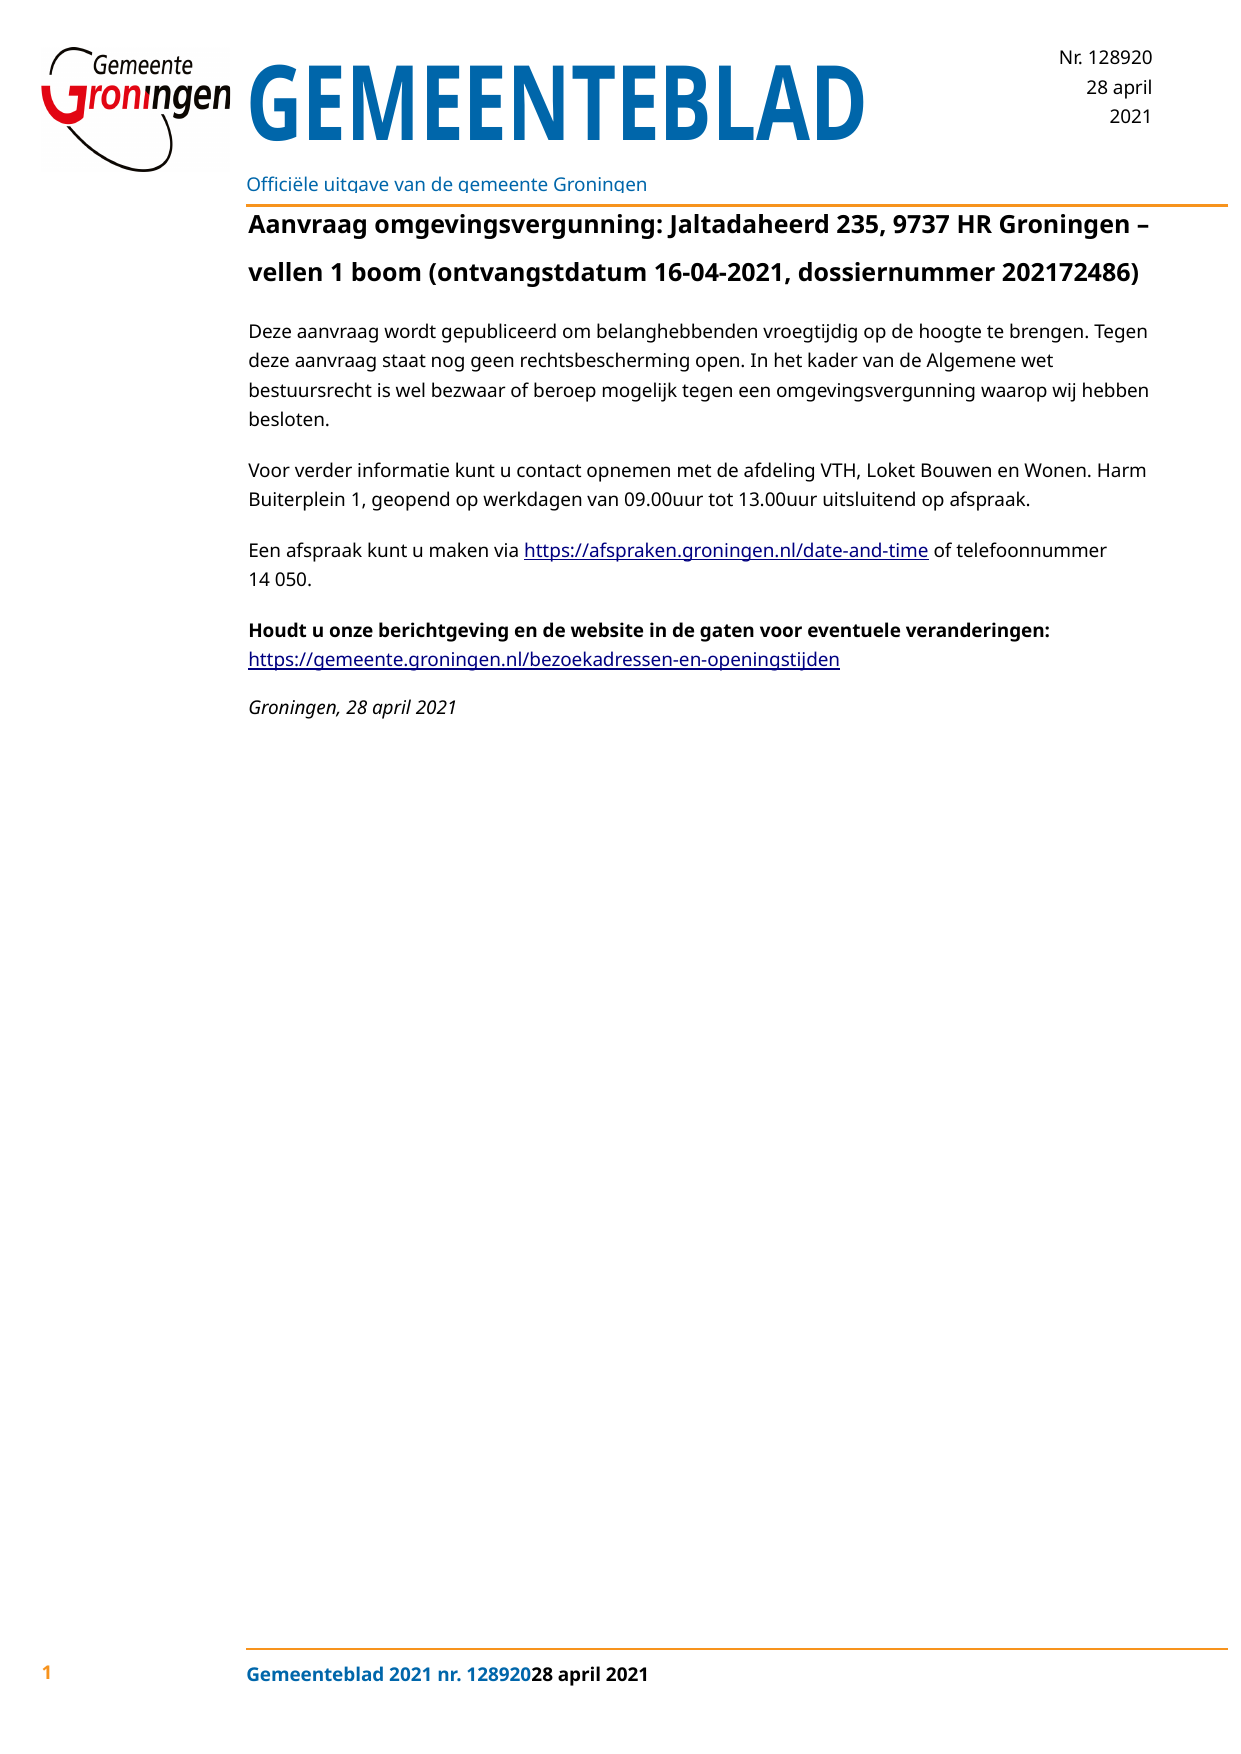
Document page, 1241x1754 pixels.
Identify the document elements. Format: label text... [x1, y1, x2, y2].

text Deze aanvraag wordt gepubliceerd om belanghebbenden vroegtijdig op de hoogte te brengen. Tegen deze aanvraag staat nog geen rechtsbescherming open. In het kader van de Algemene wet bestuursrecht is wel bezwaar of beroep mogelijk tegen een omgevingsvergunning waarop wij hebben besloten. [248, 318, 1152, 432]
picture [41, 47, 231, 172]
text Aanvraag omgevingsvergunning: Jaltadaheerd 235, 9737 HR Groningen – vellen 1 boom (ontvangstdatum 16-04-2021, dossiernummer 202172486) [248, 207, 1152, 288]
text Voor verder informatie kunt u contact opnemen met de afdeling VTH, Loket Bouwen en Wonen. Harm Buiterplein 1, geopend op werkdagen van 09.00uur tot 13.00uur uitsluitend op afspraak. [248, 457, 1152, 512]
text Groningen, 28 april 2021 [248, 694, 1152, 720]
text Houdt u onze berichtgeving en de website in de gaten voor eventuele veranderingen: https://gemeente.groningen.nl/bezoekadressen-en-openingstijden [248, 617, 1152, 672]
text Een afspraak kunt u maken via https://afspraken.groningen.nl/date-and-time of telefoonnummer 14 050. [248, 537, 1152, 592]
